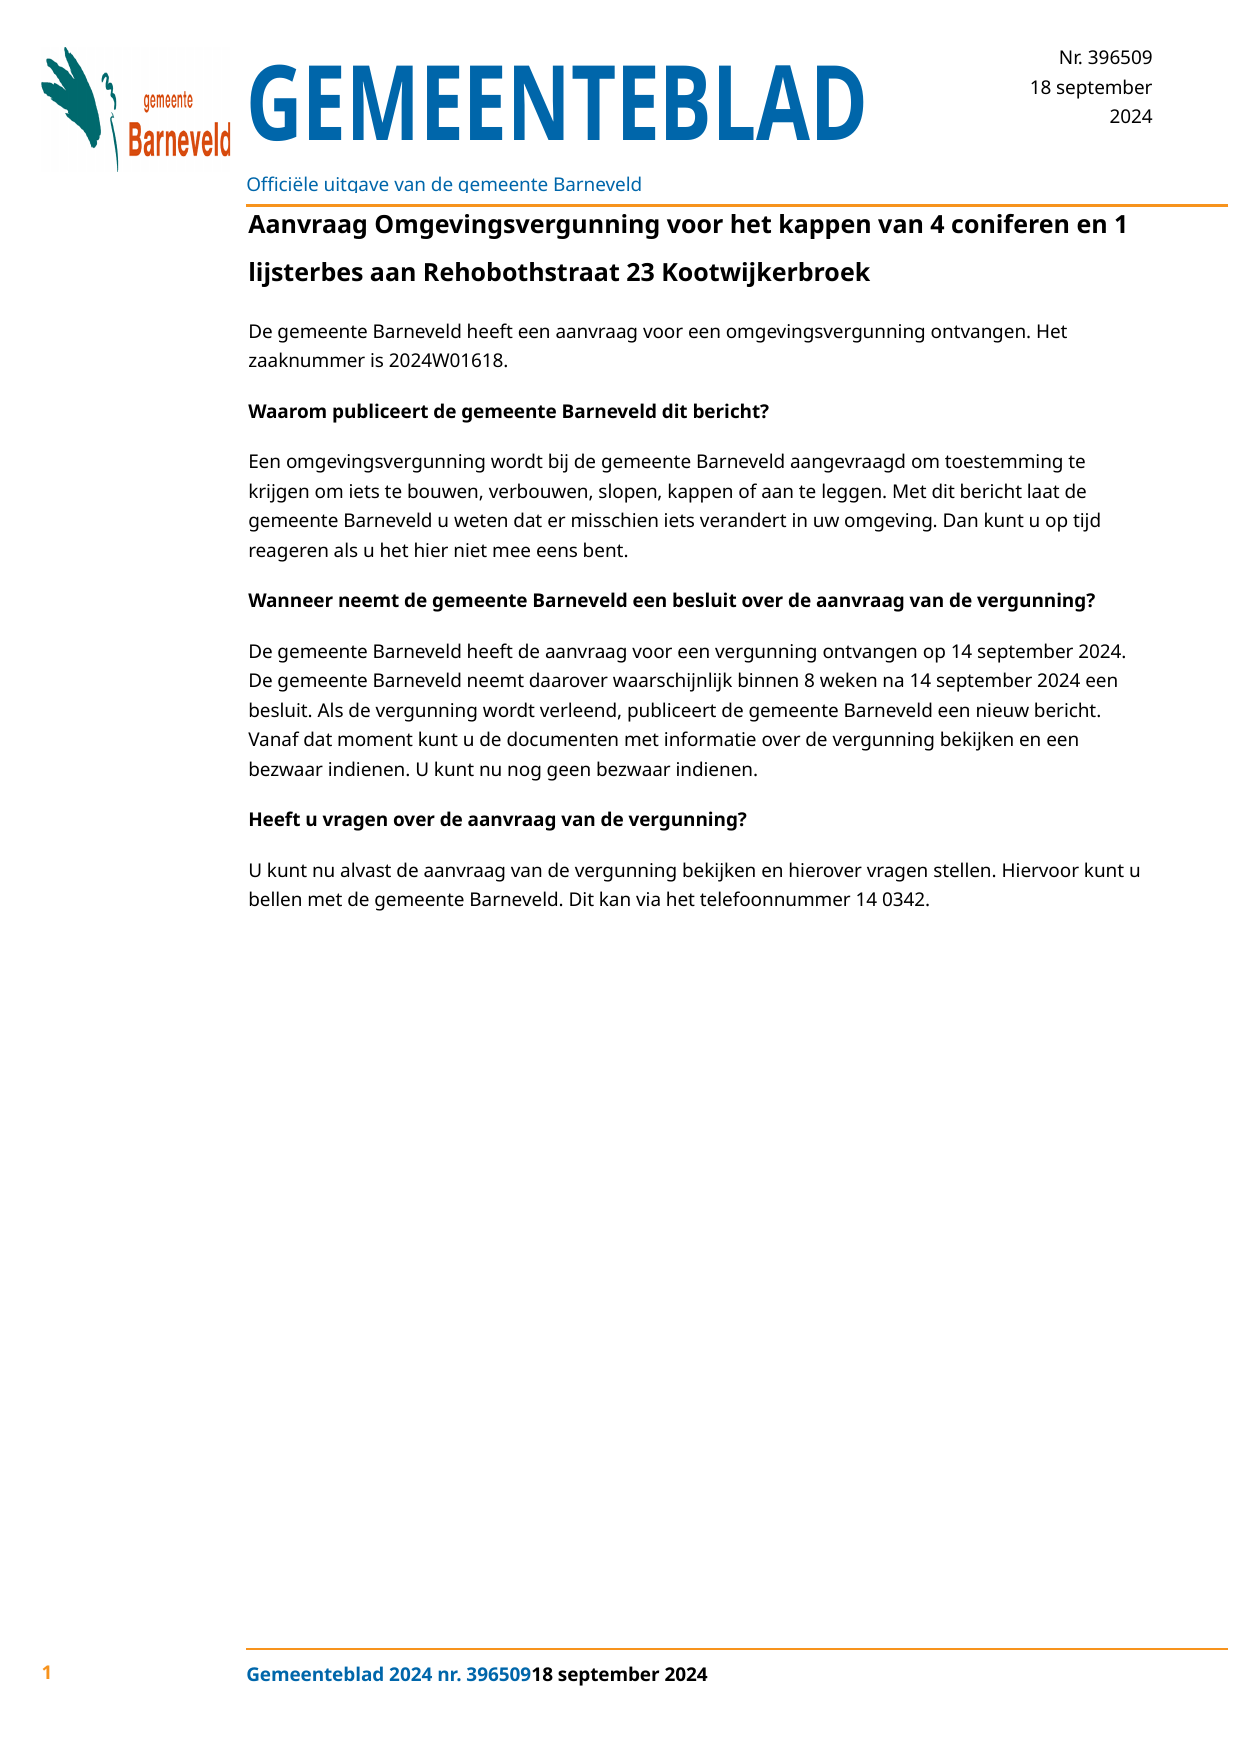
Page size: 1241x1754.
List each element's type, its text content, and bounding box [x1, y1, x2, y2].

text De gemeente Barneveld heeft de aanvraag voor een vergunning ontvangen op 14 september 2024. De gemeente Barneveld neemt daarover waarschijnlijk binnen 8 weken na 14 september 2024 een besluit. Als de vergunning wordt verleend, publiceert de gemeente Barneveld een nieuw bericht. Vanaf dat moment kunt u de documenten met informatie over de vergunning bekijken en een bezwaar indienen. U kunt nu nog geen bezwaar indienen. [248, 638, 1152, 782]
text Aanvraag Omgevingsvergunning voor het kappen van 4 coniferen en 1 lijsterbes aan Rehobothstraat 23 Kootwijkerbroek [248, 207, 1152, 288]
text Waarom publiceert de gemeente Barneveld dit bericht? [248, 398, 1152, 424]
text Heeft u vragen over de aanvraag van de vergunning? [248, 807, 1152, 832]
text Een omgevingsvergunning wordt bij de gemeente Barneveld aangevraagd om toestemming te krijgen om iets te bouwen, verbouwen, slopen, kappen of aan te leggen. Met dit bericht laat de gemeente Barneveld u weten dat er misschien iets verandert in uw omgeving. Dan kunt u op tijd reageren als u het hier niet mee eens bent. [248, 448, 1152, 563]
text U kunt nu alvast de aanvraag van de vergunning bekijken en hierover vragen stellen. Hiervoor kunt u bellen met de gemeente Barneveld. Dit kan via het telefoonnummer 14 0342. [248, 857, 1152, 912]
text Wanneer neemt de gemeente Barneveld een besluit over de aanvraag van de vergunning? [248, 587, 1152, 613]
picture [41, 47, 231, 172]
text De gemeente Barneveld heeft een aanvraag voor een omgevingsvergunning ontvangen. Het zaaknummer is 2024W01618. [248, 318, 1152, 373]
